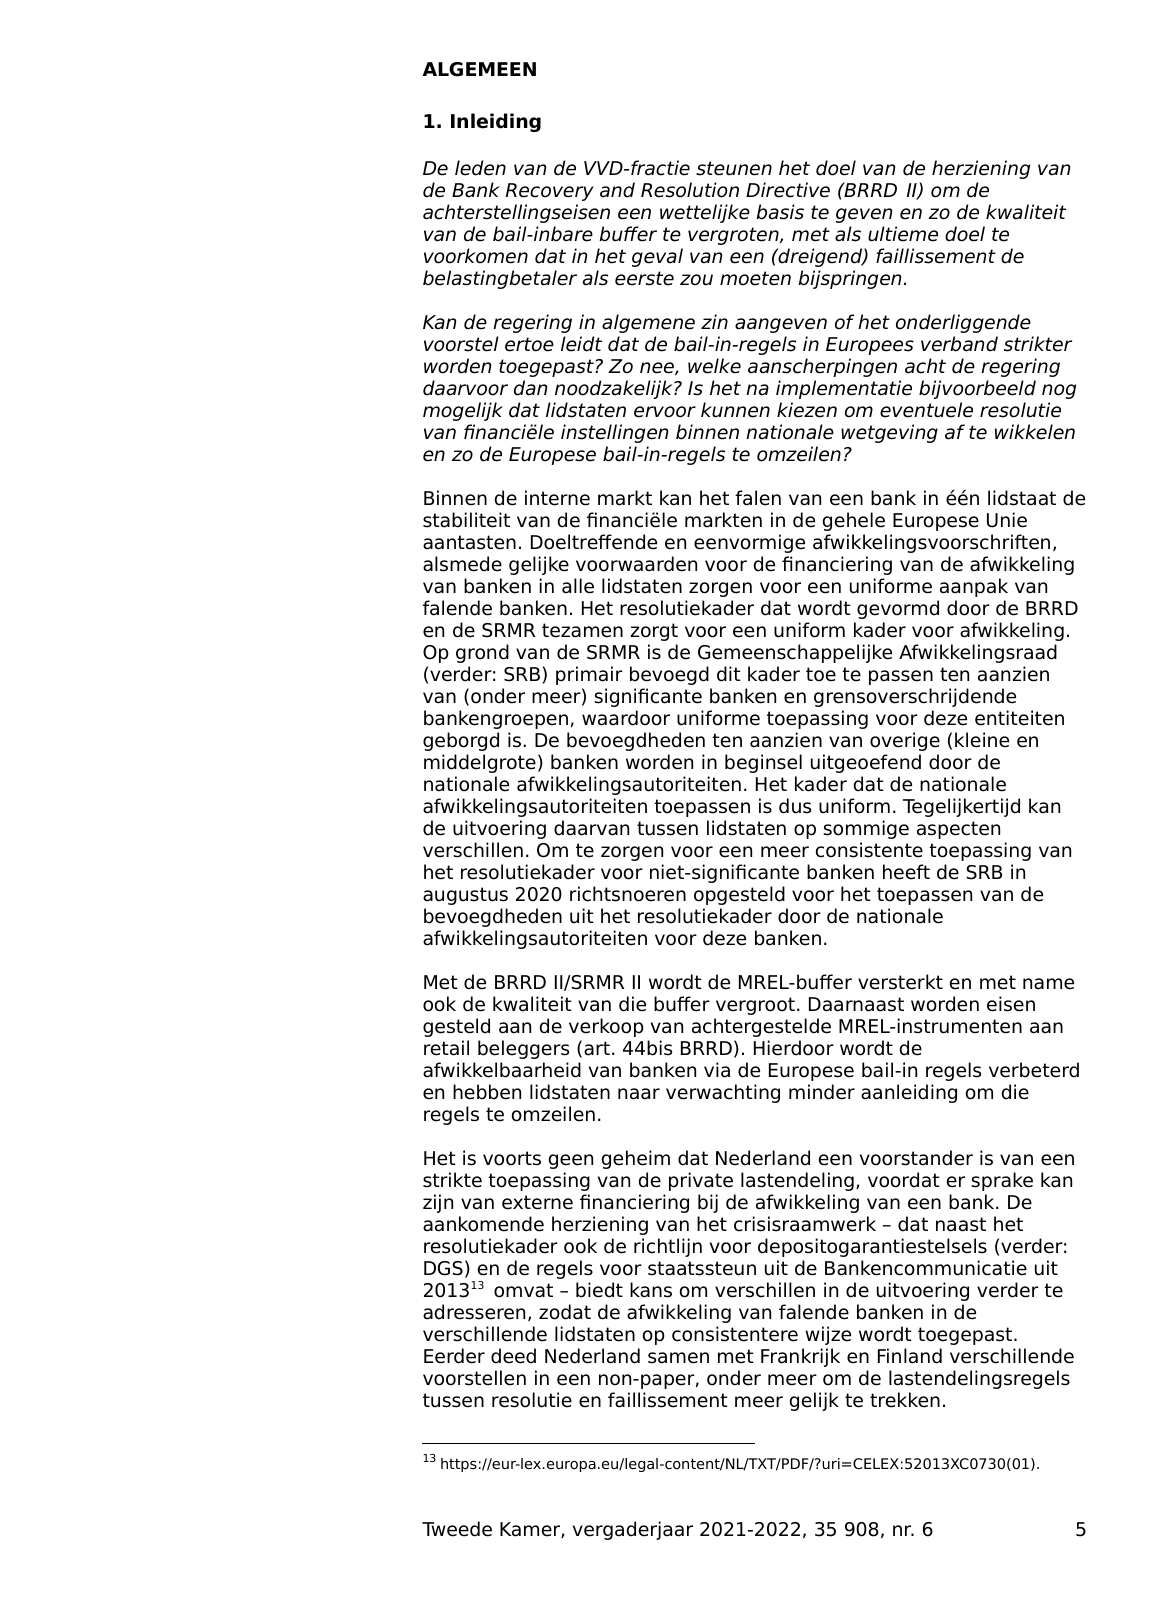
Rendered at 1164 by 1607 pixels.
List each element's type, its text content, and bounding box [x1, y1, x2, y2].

text https://eur-lex.europa.eu/legal-content/NL/TXT/PDF/?uri=CELEX:52013XC0730(01). [422, 1452, 1087, 1474]
text Binnen de interne markt kan het falen van een bank in één lidstaat de stabiliteit van de financiële markten in de gehele Europese Unie aantasten. Doeltreffende en eenvormige afwikkelingsvoorschriften, alsmede gelijke voorwaarden voor de financiering van de afwikkeling van banken in alle lidstaten zorgen voor een uniforme aanpak van falende banken. Het resolutiekader dat wordt gevormd door de BRRD en de SRMR tezamen zorgt voor een uniform kader voor afwikkeling. Op grond van de SRMR is de Gemeenschappelijke Afwikkelingsraad (verder: SRB) primair bevoegd dit kader toe te passen ten aanzien van (onder meer) significante banken en grensoverschrijdende bankengroepen, waardoor uniforme toepassing voor deze entiteiten geborgd is. De bevoegdheden ten aanzien van overige (kleine en middelgrote) banken worden in beginsel uitgeoefend door de nationale afwikkelingsautoriteiten. Het kader dat de nationale afwikkelingsautoriteiten toepassen is dus uniform. Tegelijkertijd kan de uitvoering daarvan tussen lidstaten op sommige aspecten verschillen. Om te zorgen voor een meer consistente toepassing van het resolutiekader voor niet-significante banken heeft de SRB in augustus 2020 richtsnoeren opgesteld voor het toepassen van de bevoegdheden uit het resolutiekader door de nationale afwikkelingsautoriteiten voor deze banken. [422, 488, 1087, 950]
text Kan de regering in algemene zin aangeven of het onderliggende voorstel ertoe leidt dat de bail-in-regels in Europees verband strikter worden toegepast? Zo nee, welke aanscherpingen acht de regering daarvoor dan noodzakelijk? Is het na implementatie bijvoorbeeld nog mogelijk dat lidstaten ervoor kunnen kiezen om eventuele resolutie van financiële instellingen binnen nationale wetgeving af te wikkelen en zo de Europese bail-in-regels te omzeilen? [422, 312, 1087, 466]
subtitle 1. Inleiding [422, 111, 1087, 133]
text De leden van de VVD-fractie steunen het doel van de herziening van de Bank Recovery and Resolution Directive (BRRD II) om de achterstellingseisen een wettelijke basis te geven en zo de kwaliteit van de bail-inbare buffer te vergroten, met als ultieme doel te voorkomen dat in het geval van een (dreigend) faillissement de belastingbetaler als eerste zou moeten bijspringen. [422, 158, 1087, 290]
text Met de BRRD II/SRMR II wordt de MREL-buffer versterkt en met name ook de kwaliteit van die buffer vergroot. Daarnaast worden eisen gesteld aan de verkoop van achtergestelde MREL-instrumenten aan retail beleggers (art. 44bis BRRD). Hierdoor wordt de afwikkelbaarheid van banken via de Europese bail-in regels verbeterd en hebben lidstaten naar verwachting minder aanleiding om die regels te omzeilen. [422, 972, 1087, 1126]
text Het is voorts geen geheim dat Nederland een voorstander is van een strikte toepassing van de private lastendeling, voordat er sprake kan zijn van externe financiering bij de afwikkeling van een bank. De aankomende herziening van het crisisraamwerk – dat naast het resolutiekader ook de richtlijn voor depositogarantiestelsels (verder: DGS) en de regels voor staatssteun uit de Bankencommunicatie uit 2013 omvat – biedt kans om verschillen in de uitvoering verder te adresseren, zodat de afwikkeling van falende banken in de verschillende lidstaten op consistentere wijze wordt toegepast. Eerder deed Nederland samen met Frankrijk en Finland verschillende voorstellen in een non-paper, onder meer om de lastendelingsregels tussen resolutie en faillissement meer gelijk te trekken. [422, 1148, 1087, 1412]
subtitle ALGEMEEN [422, 59, 1087, 81]
